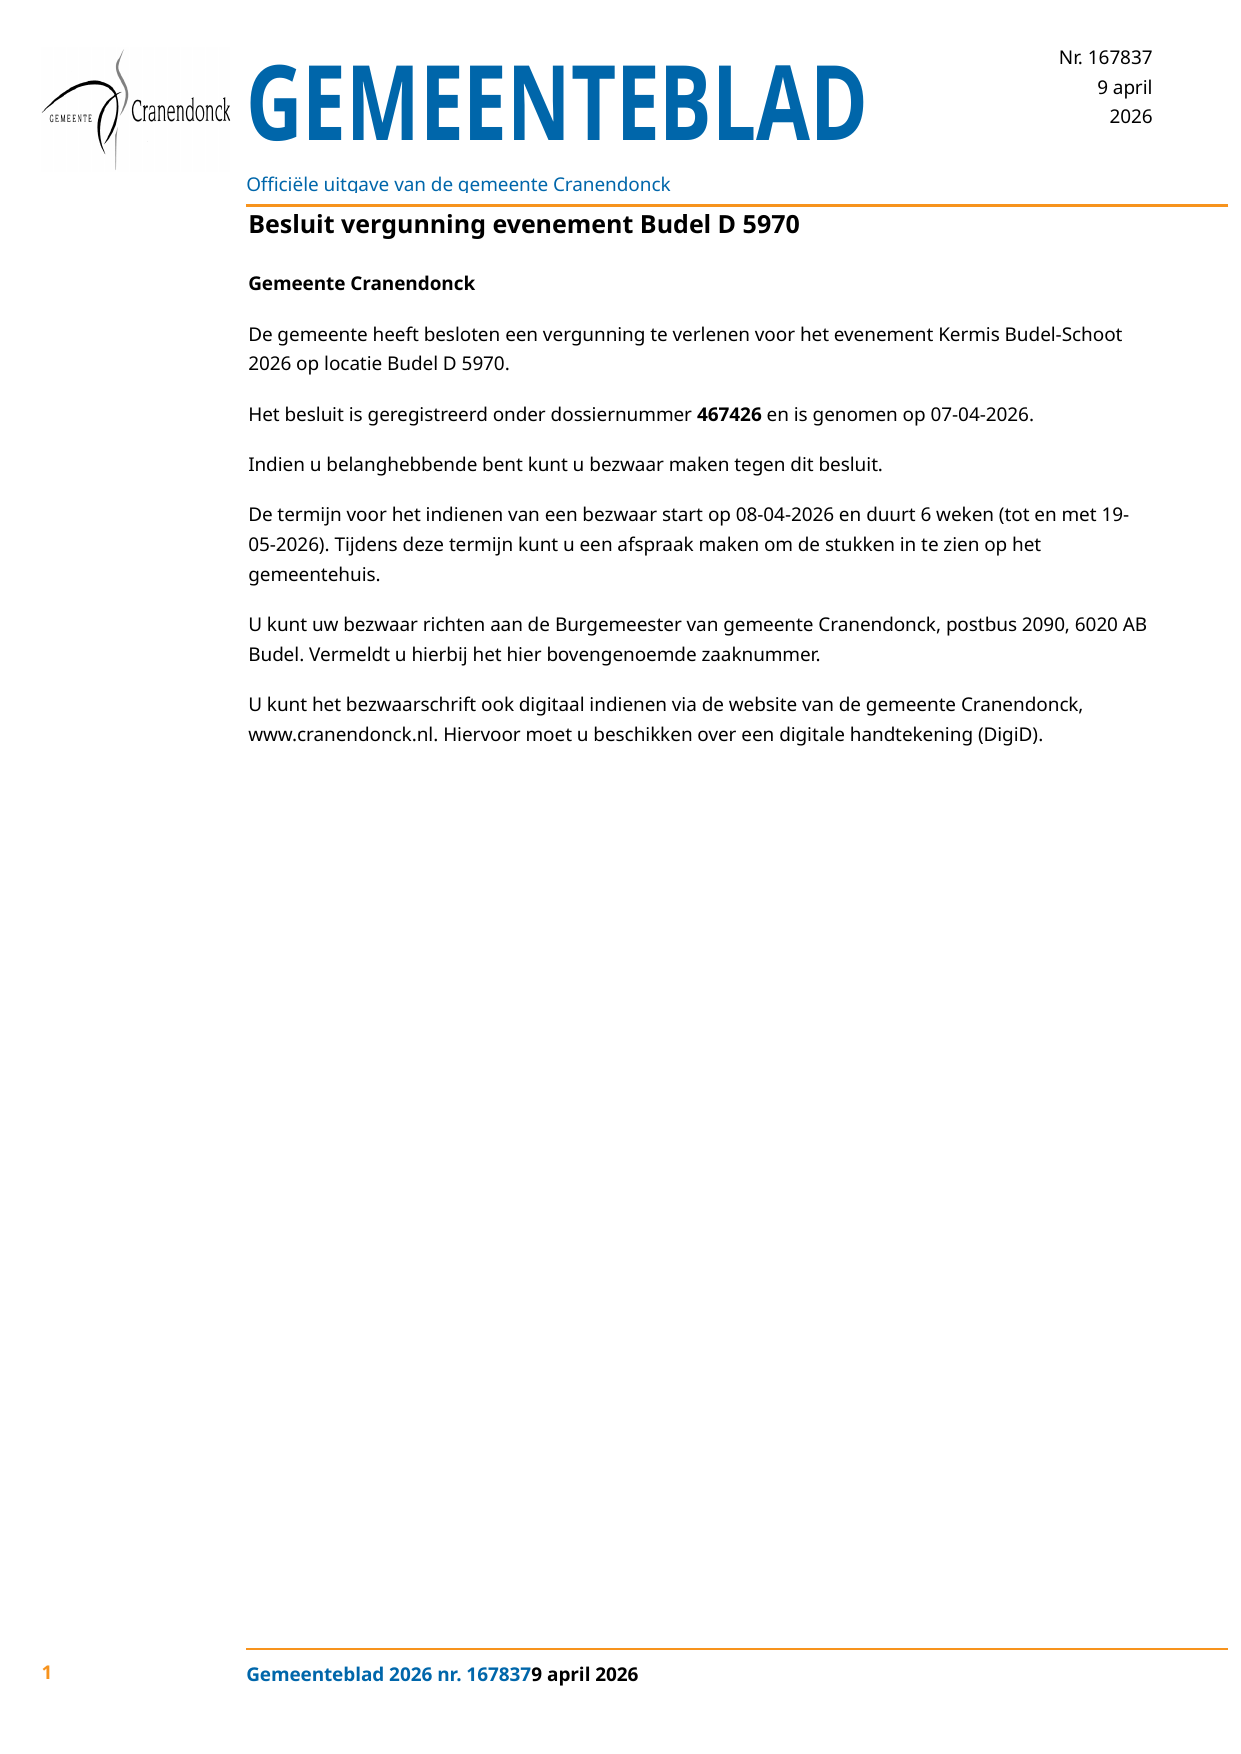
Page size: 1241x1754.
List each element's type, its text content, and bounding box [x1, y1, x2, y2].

text De termijn voor het indienen van een bezwaar start op 08-04-2026 en duurt 6 weken (tot en met 19-05-2026). Tijdens deze termijn kunt u een afspraak maken om de stukken in te zien op het gemeentehuis. [248, 502, 1152, 586]
text Het besluit is geregistreerd onder dossiernummer 467426 en is genomen op 07-04-2026. [248, 401, 1152, 426]
text Besluit vergunning evenement Budel D 5970 [248, 207, 1152, 241]
text De gemeente heeft besloten een vergunning te verlenen voor het evenement Kermis Budel-Schoot 2026 op locatie Budel D 5970. [248, 321, 1152, 376]
text Indien u belanghebbende bent kunt u bezwaar maken tegen dit besluit. [248, 451, 1152, 477]
picture [41, 47, 231, 172]
text U kunt het bezwaarschrift ook digitaal indienen via de website van de gemeente Cranendonck, www.cranendonck.nl. Hiervoor moet u beschikken over een digitale handtekening (DigiD). [248, 691, 1152, 746]
text U kunt uw bezwaar richten aan de Burgemeester van gemeente Cranendonck, postbus 2090, 6020 AB Budel. Vermeldt u hierbij het hier bovengenoemde zaaknummer. [248, 611, 1152, 666]
text Gemeente Cranendonck [248, 270, 1152, 296]
